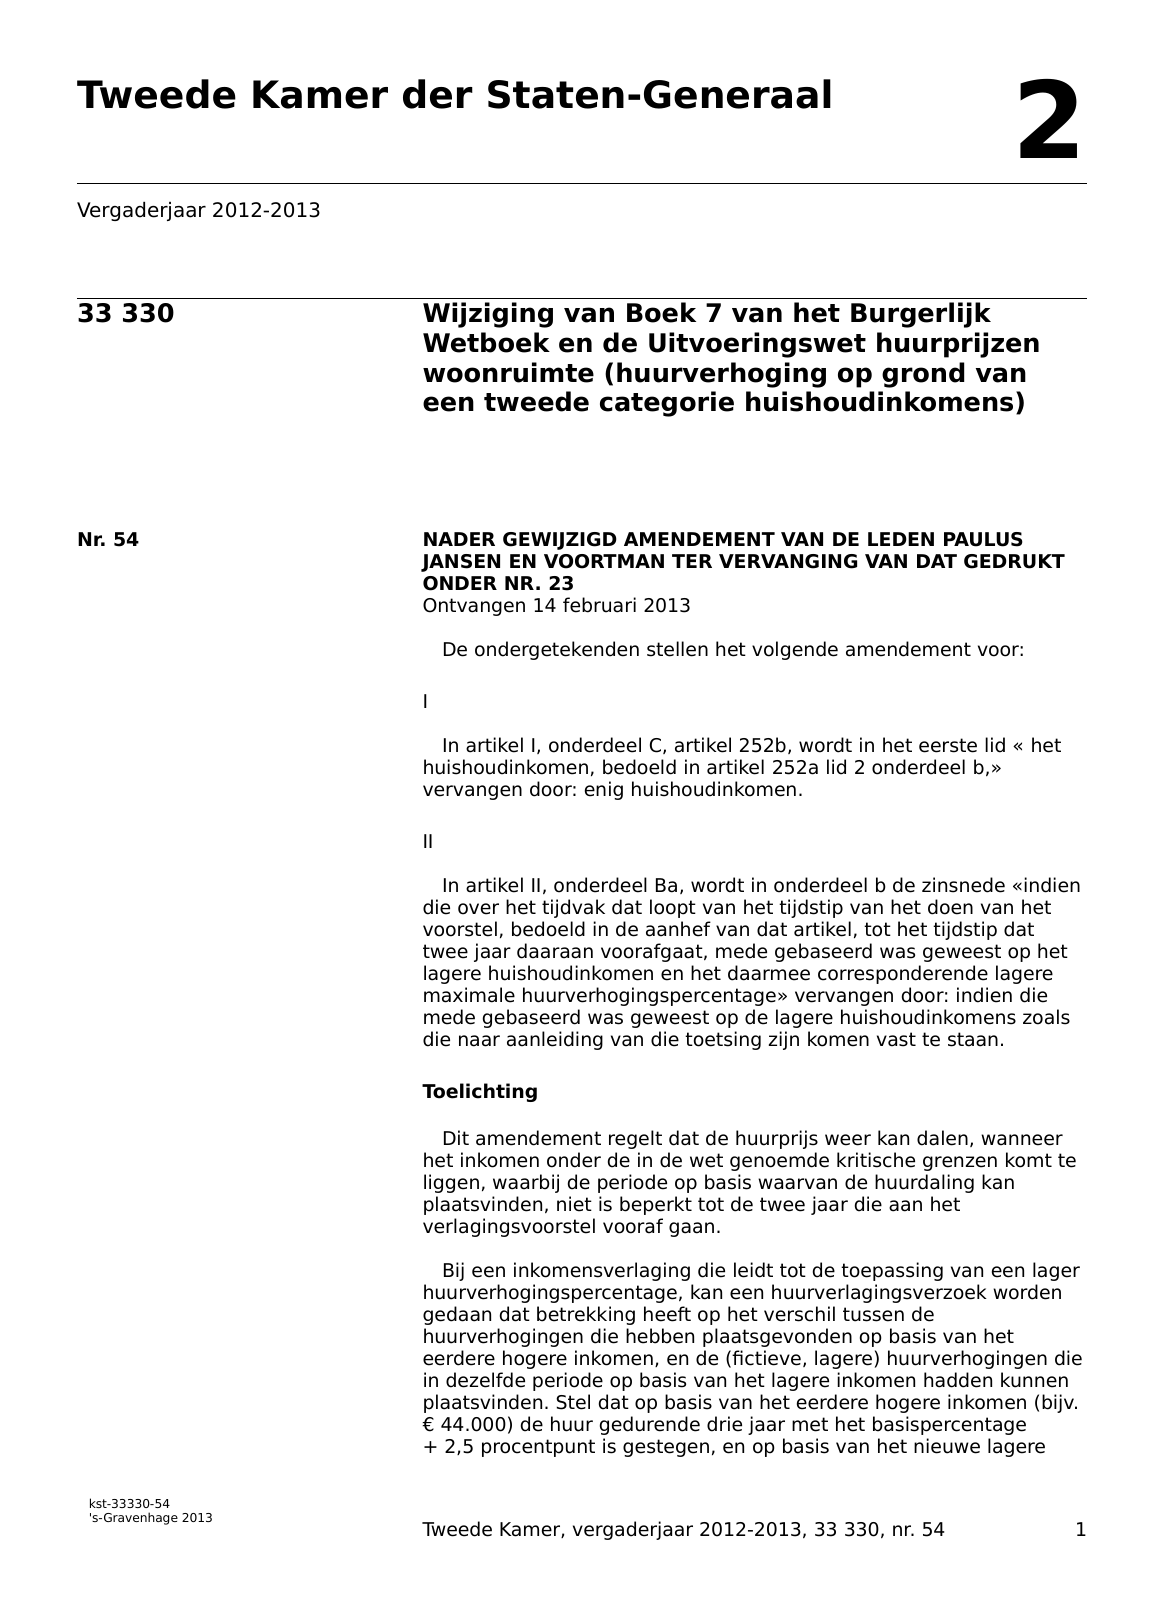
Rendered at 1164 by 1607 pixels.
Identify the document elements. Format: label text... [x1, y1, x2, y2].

text De ondergetekenden stellen het volgende amendement voor: [422, 639, 1087, 661]
subtitle Nr. 54 NADER GEWIJZIGD AMENDEMENT VAN DE LEDEN PAULUS JANSEN EN VOORTMAN TER VERVANGING VAN DAT GEDRUKT ONDER NR. 23 [77, 529, 1087, 595]
text 's-Gravenhage 2013 [88, 1511, 323, 1525]
subtitle 33 330 Wijziging van Boek 7 van het Burgerlijk Wetboek en de Uitvoeringswet huurprijzen woonruimte (huurverhoging op grond van een tweede categorie huishoudinkomens) [77, 299, 1087, 418]
subtitle II [422, 831, 1087, 853]
table_header Tweede Kamer der Staten-Generaal [77, 59, 886, 183]
table_header 2 [886, 59, 1087, 183]
text In artikel I, onderdeel C, artikel 252b, wordt in het eerste lid « het huishoudinkomen, bedoeld in artikel 252a lid 2 onderdeel b,» vervangen door: enig huishoudinkomen. [422, 735, 1087, 801]
subtitle Toelichting [422, 1081, 1087, 1103]
text Dit amendement regelt dat de huurprijs weer kan dalen, wanneer het inkomen onder de in de wet genoemde kritische grenzen komt te liggen, waarbij de periode op basis waarvan de huurdaling kan plaatsvinden, niet is beperkt tot de twee jaar die aan het verlagingsvoorstel vooraf gaan. [422, 1128, 1087, 1238]
subtitle I [422, 691, 1087, 713]
text Bij een inkomensverlaging die leidt tot de toepassing van een lager huurverhogingspercentage, kan een huurverlagingsverzoek worden gedaan dat betrekking heeft op het verschil tussen de huurverhogingen die hebben plaatsgevonden op basis van het eerdere hogere inkomen, en de (fictieve, lagere) huurverhogingen die in dezelfde periode op basis van het lagere inkomen hadden kunnen plaatsvinden. Stel dat op basis van het eerdere hogere inkomen (bijv. € 44.000) de huur gedurende drie jaar met het basispercentage + 2,5 procentpunt is gestegen, en op basis van het nieuwe lagere [422, 1260, 1087, 1458]
text In artikel II, onderdeel Ba, wordt in onderdeel b de zinsnede «indien die over het tijdvak dat loopt van het tijdstip van het doen van het voorstel, bedoeld in de aanhef van dat artikel, tot het tijdstip dat twee jaar daaraan voorafgaat, mede gebaseerd was geweest op het lagere huishoudinkomen en het daarmee corresponderende lagere maximale huurverhogingspercentage» vervangen door: indien die mede gebaseerd was geweest op de lagere huishoudinkomens zoals die naar aanleiding van die toetsing zijn komen vast te staan. [422, 875, 1087, 1051]
text Ontvangen 14 februari 2013 [422, 595, 1087, 617]
text kst-33330-54 [88, 1497, 323, 1511]
table_cell Vergaderjaar 2012-2013 [77, 184, 1087, 298]
